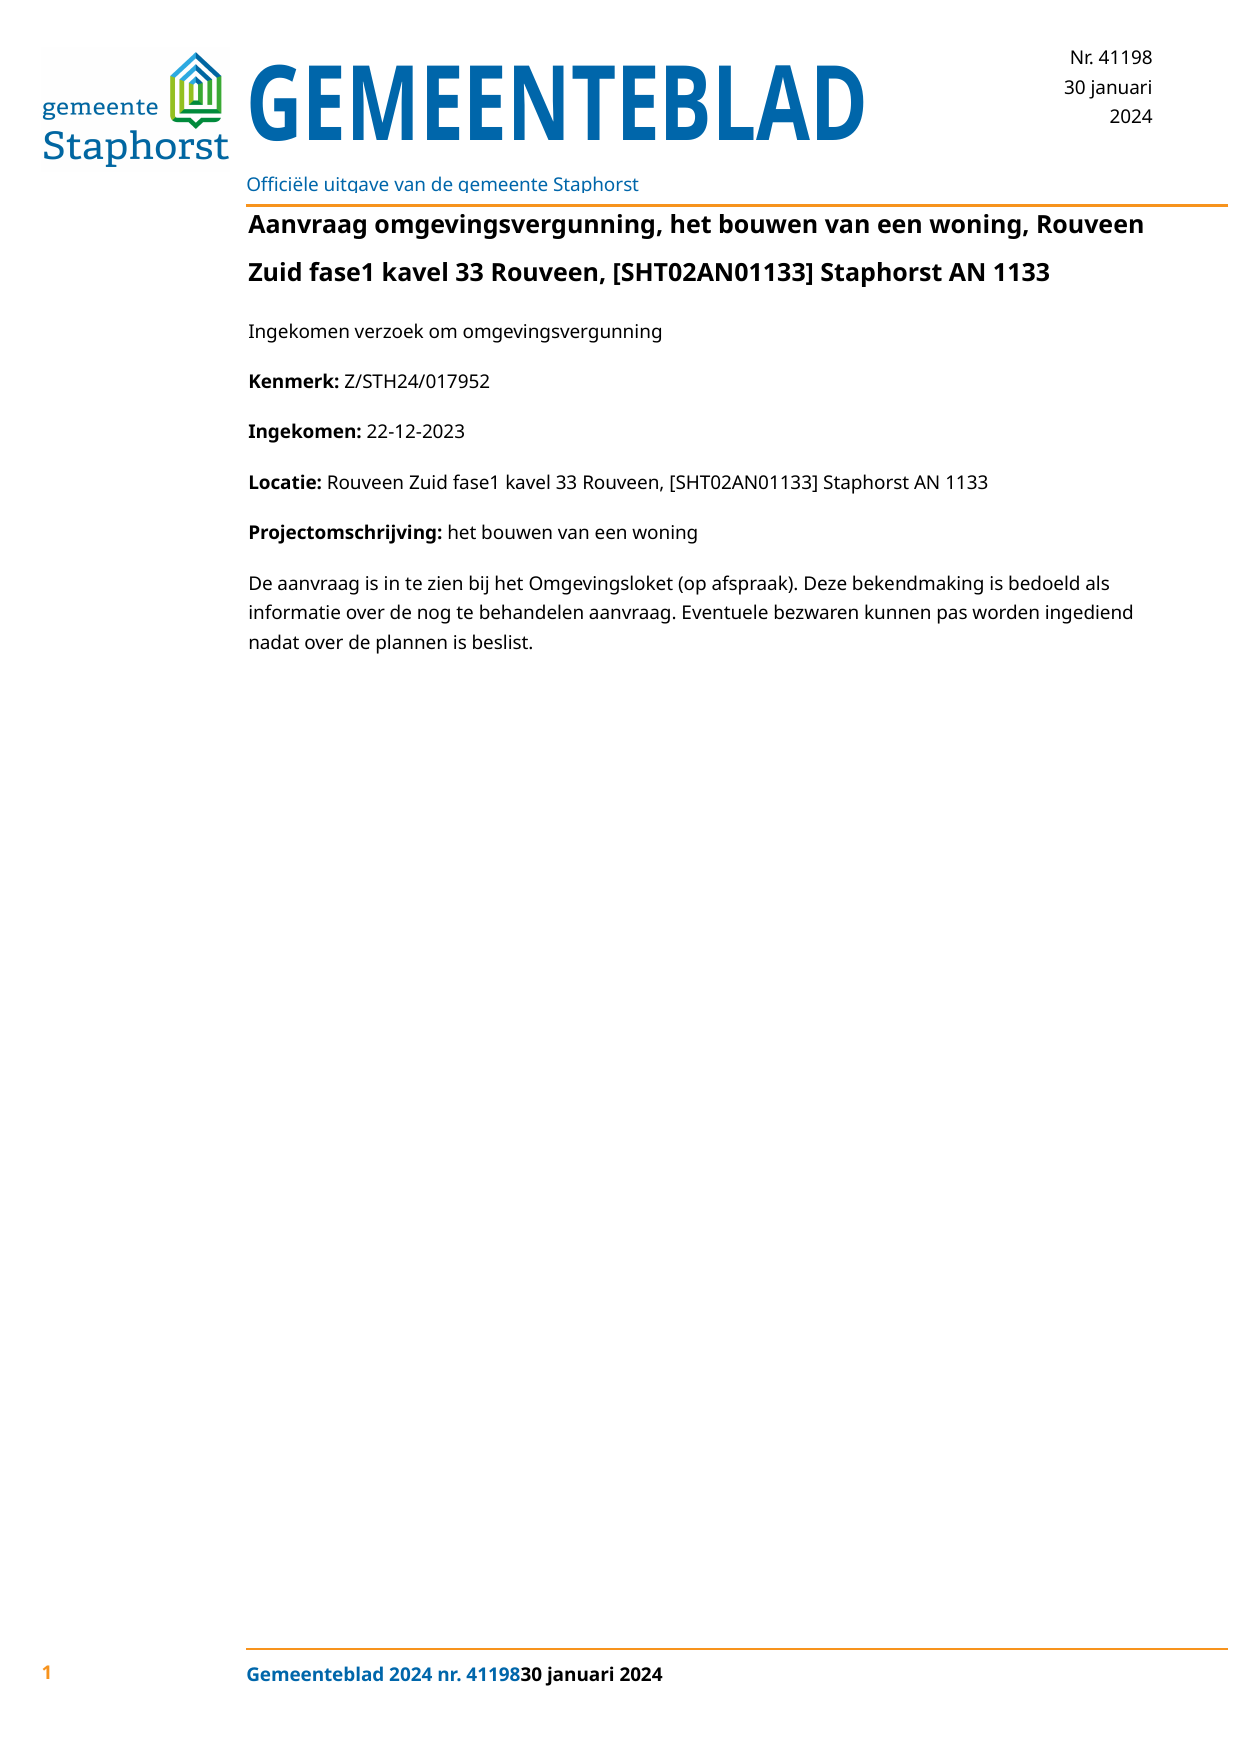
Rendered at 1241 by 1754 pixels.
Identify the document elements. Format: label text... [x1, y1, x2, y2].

text Locatie: Rouveen Zuid fase1 kavel 33 Rouveen, [SHT02AN01133] Staphorst AN 1133 [248, 469, 1152, 495]
text Projectomschrijving: het bouwen van een woning [248, 519, 1152, 545]
picture [41, 47, 231, 172]
text Aanvraag omgevingsvergunning, het bouwen van een woning, Rouveen Zuid fase1 kavel 33 Rouveen, [SHT02AN01133] Staphorst AN 1133 [248, 207, 1152, 288]
text Ingekomen: 22-12-2023 [248, 419, 1152, 444]
text Ingekomen verzoek om omgevingsvergunning [248, 318, 1152, 344]
text De aanvraag is in te zien bij het Omgevingsloket (op afspraak). Deze bekendmaking is bedoeld als informatie over de nog te behandelen aanvraag. Eventuele bezwaren kunnen pas worden ingediend nadat over de plannen is beslist. [248, 570, 1152, 655]
text Kenmerk: Z/STH24/017952 [248, 368, 1152, 394]
